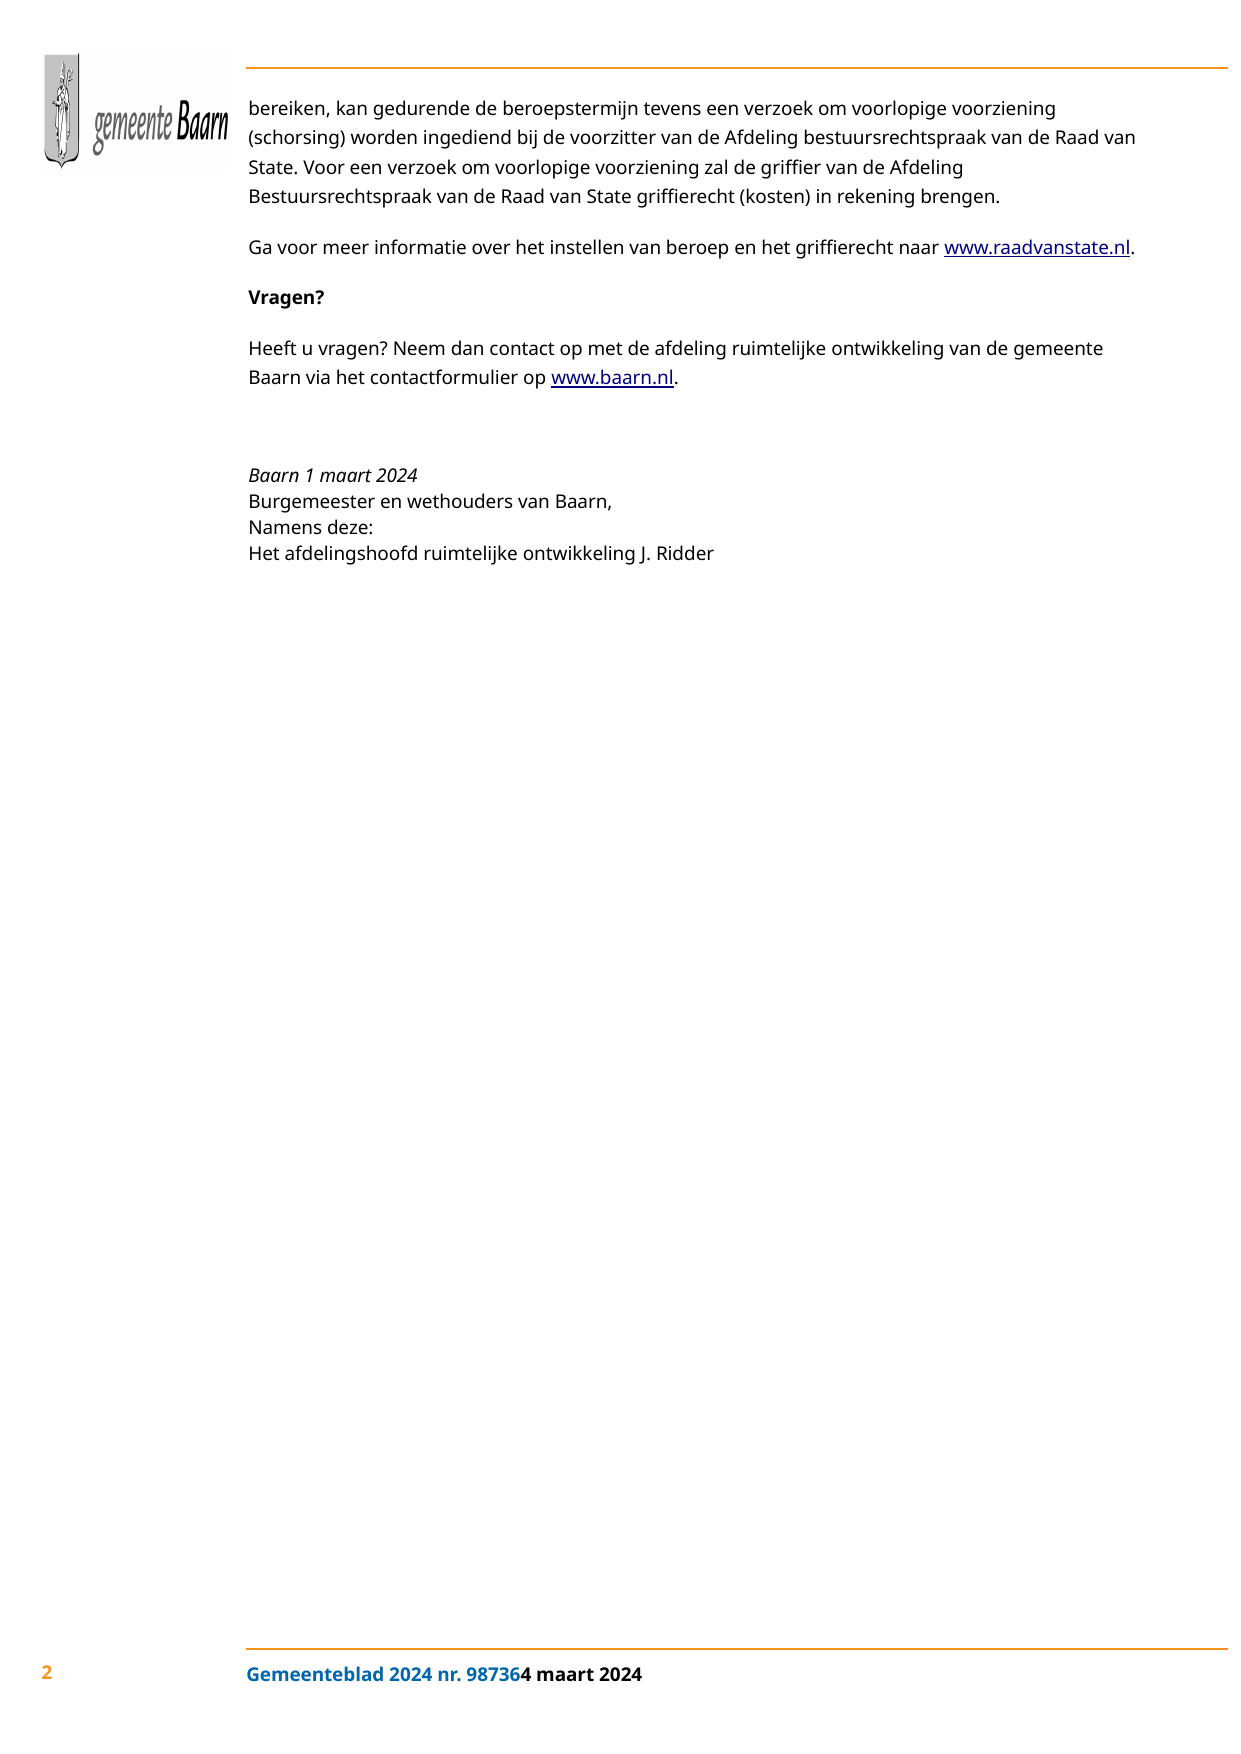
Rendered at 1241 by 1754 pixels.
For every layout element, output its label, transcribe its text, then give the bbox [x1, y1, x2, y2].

text Vragen? [248, 284, 1152, 310]
text Burgemeester en wethouders van Baarn, [248, 488, 1152, 514]
text Heeft u vragen? Neem dan contact op met de afdeling ruimtelijke ontwikkeling van de gemeente Baarn via het contactformulier op www.baarn.nl. [248, 335, 1152, 390]
picture [41, 47, 231, 172]
text bereiken, kan gedurende de beroepstermijn tevens een verzoek om voorlopige voorziening (schorsing) worden ingediend bij de voorzitter van de Afdeling bestuursrechtspraak van de Raad van State. Voor een verzoek om voorlopige voorziening zal de griffier van de Afdeling Bestuursrechtspraak van de Raad van State griffierecht (kosten) in rekening brengen. [248, 95, 1152, 209]
text Baarn 1 maart 2024 [248, 463, 1152, 488]
text Namens deze: [248, 514, 1152, 540]
text Ga voor meer informatie over het instellen van beroep en het griffierecht naar www.raadvanstate.nl. [248, 234, 1152, 260]
text Het afdelingshoofd ruimtelijke ontwikkeling J. Ridder [248, 540, 1152, 566]
